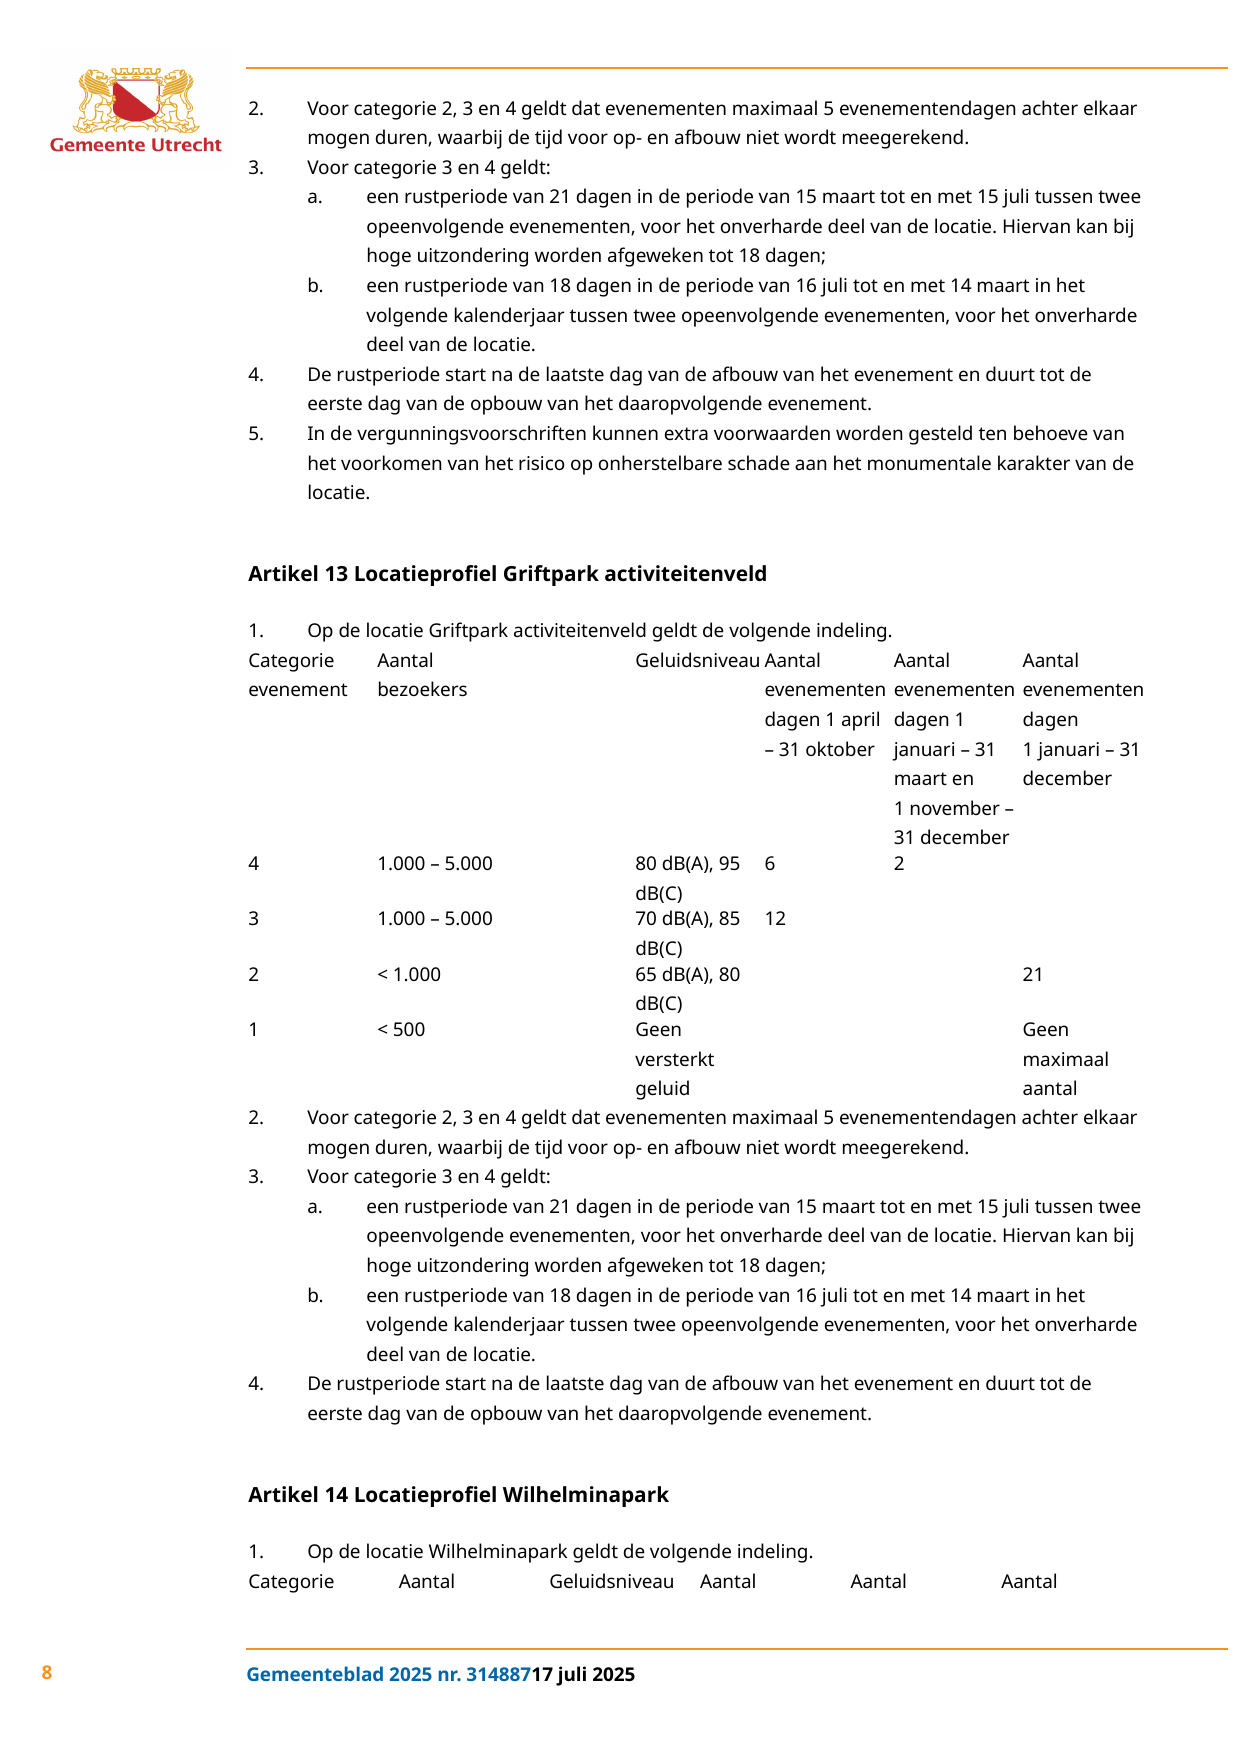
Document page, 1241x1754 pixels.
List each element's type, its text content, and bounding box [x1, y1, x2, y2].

table_cell 3 [248, 906, 377, 961]
table_header Aantal evenementendagen 1 april – 31 oktober [764, 647, 893, 850]
list Voor categorie 2, 3 en 4 geldt dat evenementen maximaal 5 evenementendagen achter elkaar mogen duren, waarbij de tijd voor op- en afbouw niet wordt meegerekend. [248, 95, 1152, 150]
list Op de locatie Griftpark activiteitenveld geldt de volgende indeling. [248, 617, 1152, 643]
list Voor categorie 2, 3 en 4 geldt dat evenementen maximaal 5 evenementendagen achter elkaar mogen duren, waarbij de tijd voor op- en afbouw niet wordt meegerekend. [248, 1104, 1152, 1160]
text Artikel 13 Locatieprofiel Griftpark activiteitenveld [248, 559, 1152, 588]
table_cell [1023, 850, 1152, 906]
table_cell 4 [248, 850, 377, 906]
table_cell 70 dB(A), 85 dB(C) [635, 906, 764, 961]
table_header Aantal [1001, 1568, 1152, 1594]
list een rustperiode van 18 dagen in de periode van 16 juli tot en met 14 maart in het volgende kalenderjaar tussen twee opeenvolgende evenementen, voor het onverharde deel van de locatie. [307, 272, 1152, 357]
table_cell 1.000 – 5.000 [377, 850, 506, 906]
table_cell [506, 906, 635, 961]
table_cell 12 [764, 906, 893, 961]
table_cell 1 [248, 1016, 377, 1101]
list een rustperiode van 18 dagen in de periode van 16 juli tot en met 14 maart in het volgende kalenderjaar tussen twee opeenvolgende evenementen, voor het onverharde deel van de locatie. [307, 1282, 1152, 1367]
table_header [506, 647, 635, 850]
table_cell [894, 906, 1022, 961]
table_cell [764, 961, 893, 1016]
list een rustperiode van 21 dagen in de periode van 15 maart tot en met 15 juli tussen twee opeenvolgende evenementen, voor het onverharde deel van de locatie. Hiervan kan bij hoge uitzondering worden afgeweken tot 18 dagen; [307, 1193, 1152, 1278]
table_header Geluidsniveau [549, 1568, 700, 1594]
table_header Geluidsniveau [635, 647, 764, 850]
table_header Categorie evenement [248, 647, 377, 850]
list een rustperiode van 21 dagen in de periode van 15 maart tot en met 15 juli tussen twee opeenvolgende evenementen, voor het onverharde deel van de locatie. Hiervan kan bij hoge uitzondering worden afgeweken tot 18 dagen; [307, 183, 1152, 268]
text Artikel 14 Locatieprofiel Wilhelminapark [248, 1480, 1152, 1509]
list Voor categorie 3 en 4 geldt: [248, 154, 1152, 180]
table_cell Geen maximaal aantal [1023, 1016, 1152, 1101]
table_cell Geen versterkt geluid [635, 1016, 764, 1101]
table_cell 1.000 – 5.000 [377, 906, 506, 961]
table_cell [764, 1016, 893, 1101]
list De rustperiode start na de laatste dag van de afbouw van het evenement en duurt tot de eerste dag van de opbouw van het daaropvolgende evenement. [248, 361, 1152, 416]
table_cell [506, 961, 635, 1016]
table_header Aantal bezoekers [377, 647, 506, 850]
table_cell < 500 [377, 1016, 506, 1101]
table_cell < 1.000 [377, 961, 506, 1016]
table_header Aantal [850, 1568, 1001, 1594]
table_cell [506, 1016, 635, 1101]
table_cell 6 [764, 850, 893, 906]
picture [41, 47, 231, 172]
list In de vergunningsvoorschriften kunnen extra voorwaarden worden gesteld ten behoeve van het voorkomen van het risico op onherstelbare schade aan het monumentale karakter van de locatie. [248, 420, 1152, 505]
list De rustperiode start na de laatste dag van de afbouw van het evenement en duurt tot de eerste dag van de opbouw van het daaropvolgende evenement. [248, 1371, 1152, 1426]
table_cell 2 [894, 850, 1022, 906]
table_header Aantal evenementendagen 1 januari – 31 december [1023, 647, 1152, 850]
list Voor categorie 3 en 4 geldt: [248, 1163, 1152, 1189]
table_header Aantal evenementendagen 1 januari – 31 maart en 1 november – 31 december [894, 647, 1022, 850]
table_cell 21 [1023, 961, 1152, 1016]
table_cell 65 dB(A), 80 dB(C) [635, 961, 764, 1016]
table_header Aantal [399, 1568, 549, 1594]
table_cell [894, 961, 1022, 1016]
table_cell 2 [248, 961, 377, 1016]
table_cell [506, 850, 635, 906]
table_cell [894, 1016, 1022, 1101]
list Op de locatie Wilhelminapark geldt de volgende indeling. [248, 1538, 1152, 1564]
table_cell 80 dB(A), 95 dB(C) [635, 850, 764, 906]
table_cell [1023, 906, 1152, 961]
table_header Categorie [248, 1568, 398, 1594]
table_header Aantal [700, 1568, 850, 1594]
